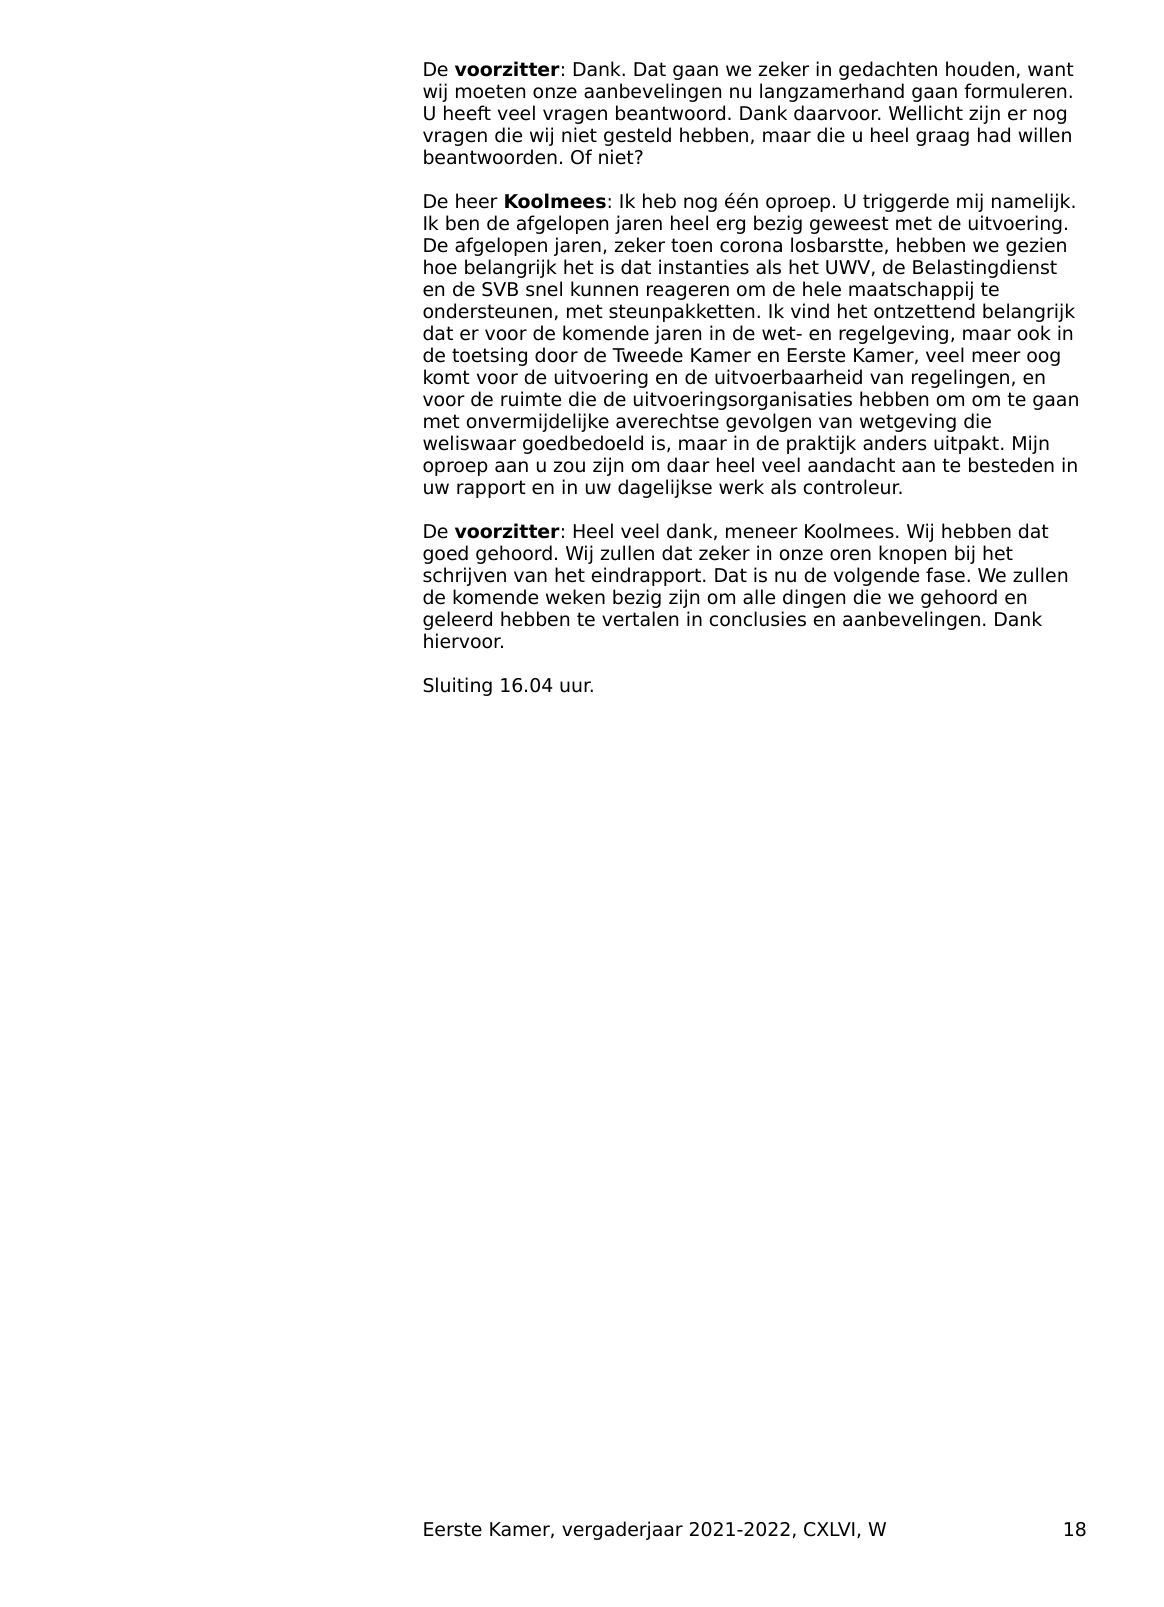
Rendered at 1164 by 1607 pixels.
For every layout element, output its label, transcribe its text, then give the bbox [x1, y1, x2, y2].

text De voorzitter: Dank. Dat gaan we zeker in gedachten houden, want wij moeten onze aanbevelingen nu langzamerhand gaan formuleren. U heeft veel vragen beantwoord. Dank daarvoor. Wellicht zijn er nog vragen die wij niet gesteld hebben, maar die u heel graag had willen beantwoorden. Of niet? [422, 59, 1087, 169]
text De voorzitter: Heel veel dank, meneer Koolmees. Wij hebben dat goed gehoord. Wij zullen dat zeker in onze oren knopen bij het schrijven van het eindrapport. Dat is nu de volgende fase. We zullen de komende weken bezig zijn om alle dingen die we gehoord en geleerd hebben te vertalen in conclusies en aanbevelingen. Dank hiervoor. [422, 521, 1087, 653]
text De heer Koolmees: Ik heb nog één oproep. U triggerde mij namelijk. Ik ben de afgelopen jaren heel erg bezig geweest met de uitvoering. De afgelopen jaren, zeker toen corona losbarstte, hebben we gezien hoe belangrijk het is dat instanties als het UWV, de Belastingdienst en de SVB snel kunnen reageren om de hele maatschappij te ondersteunen, met steunpakketten. Ik vind het ontzettend belangrijk dat er voor de komende jaren in de wet- en regelgeving, maar ook in de toetsing door de Tweede Kamer en Eerste Kamer, veel meer oog komt voor de uitvoering en de uitvoerbaarheid van regelingen, en voor de ruimte die de uitvoeringsorganisaties hebben om om te gaan met onvermijdelijke averechtse gevolgen van wetgeving die weliswaar goedbedoeld is, maar in de praktijk anders uitpakt. Mijn oproep aan u zou zijn om daar heel veel aandacht aan te besteden in uw rapport en in uw dagelijkse werk als controleur. [422, 191, 1087, 499]
text Sluiting 16.04 uur. [422, 675, 1087, 697]
